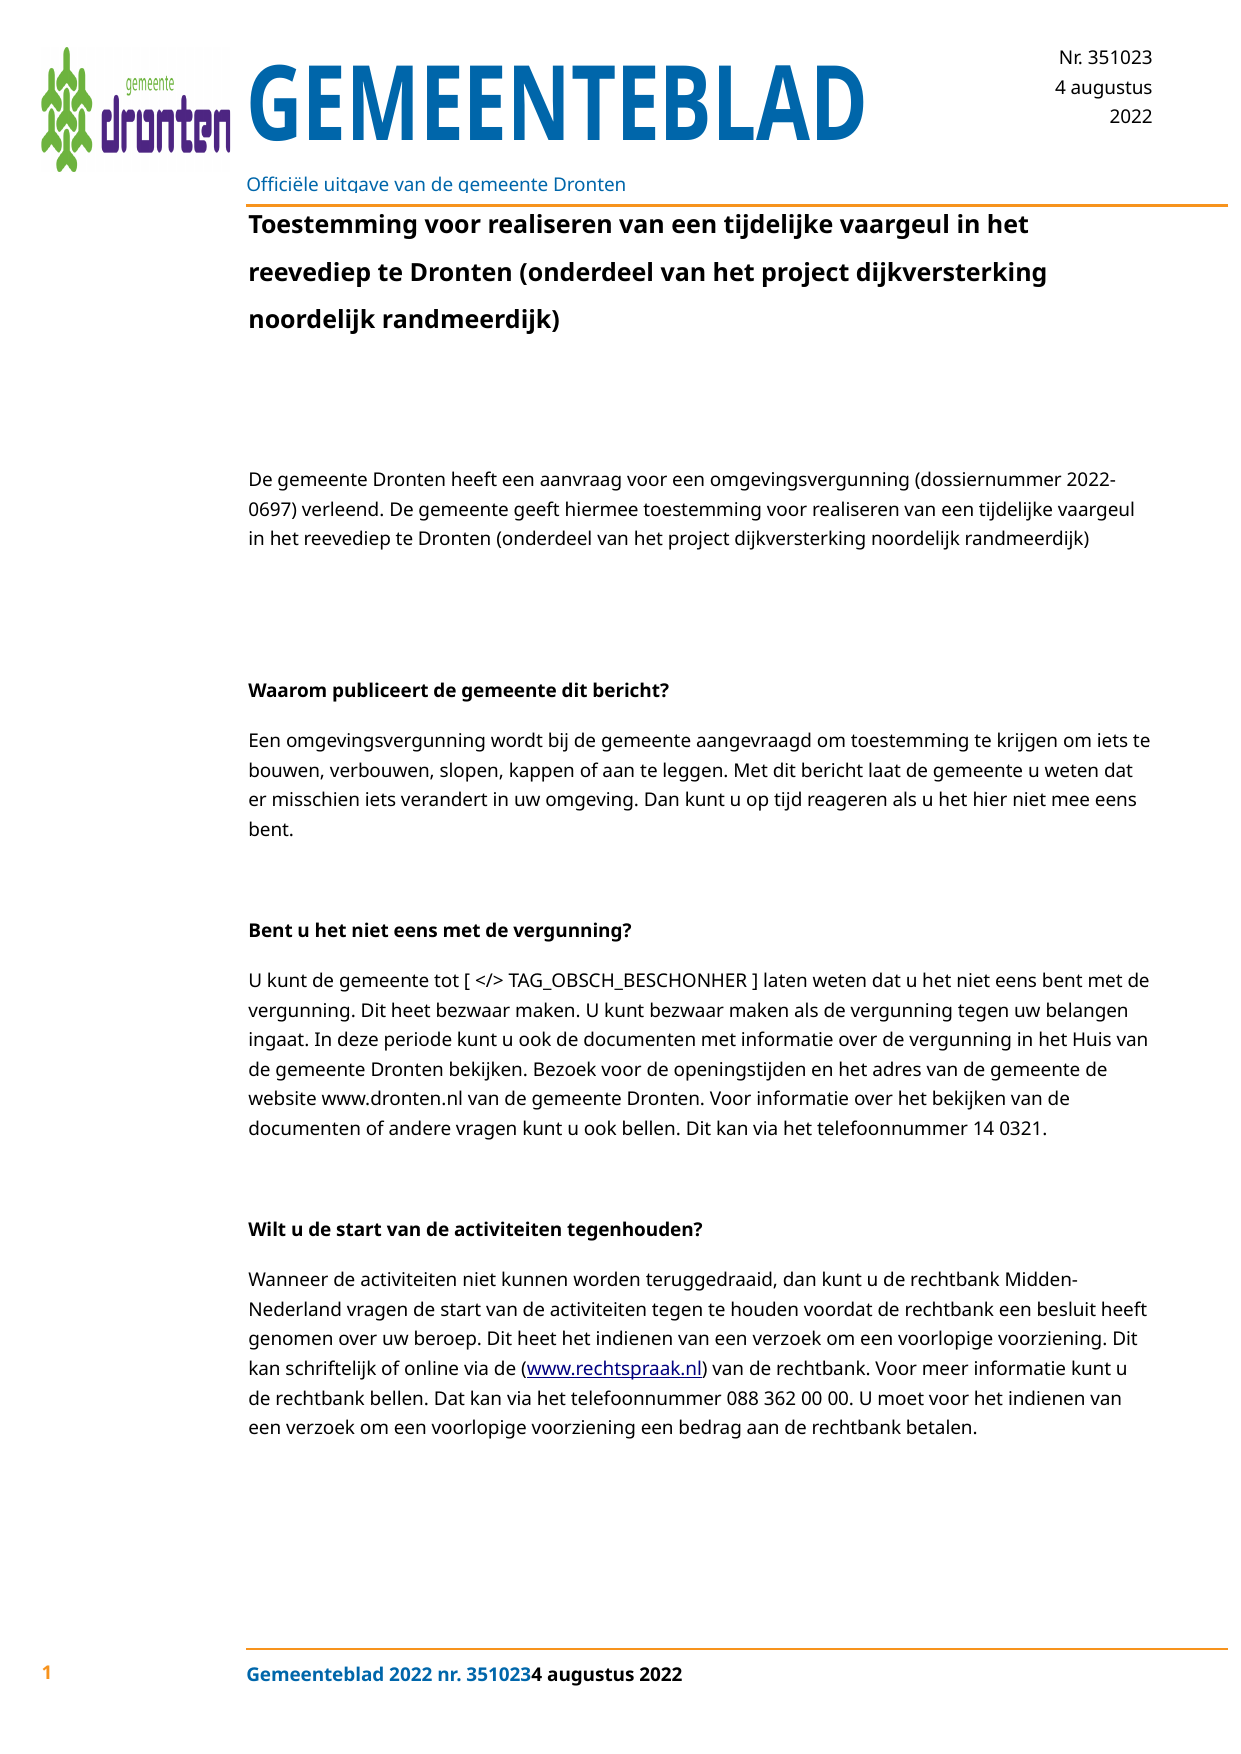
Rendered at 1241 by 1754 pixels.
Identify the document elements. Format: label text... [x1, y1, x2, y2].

text Bent u het niet eens met de vergunning? [248, 917, 1152, 942]
text Waarom publiceert de gemeente dit bericht? [248, 677, 1152, 702]
text Een omgevingsvergunning wordt bij de gemeente aangevraagd om toestemming te krijgen om iets te bouwen, verbouwen, slopen, kappen of aan te leggen. Met dit bericht laat de gemeente u weten dat er misschien iets verandert in uw omgeving. Dan kunt u op tijd reageren als u het hier niet mee eens bent. [248, 727, 1152, 842]
text Wanneer de activiteiten niet kunnen worden teruggedraaid, dan kunt u de rechtbank Midden-Nederland vragen de start van de activiteiten tegen te houden voordat de rechtbank een besluit heeft genomen over uw beroep. Dit heet het indienen van een verzoek om een voorlopige voorziening. Dit kan schriftelijk of online via de (www.rechtspraak.nl) van de rechtbank. Voor meer informatie kunt u de rechtbank bellen. Dat kan via het telefoonnummer 088 362 00 00. U moet voor het indienen van een verzoek om een voorlopige voorziening een bedrag aan de rechtbank betalen. [248, 1266, 1152, 1440]
picture [41, 47, 231, 172]
text Wilt u de start van de activiteiten tegenhouden? [248, 1216, 1152, 1242]
text Toestemming voor realiseren van een tijdelijke vaargeul in het reevediep te Dronten (onderdeel van het project dijkversterking noordelijk randmeerdijk) [248, 207, 1152, 336]
text U kunt de gemeente tot [ </> TAG_OBSCH_BESCHONHER ] laten weten dat u het niet eens bent met de vergunning. Dit heet bezwaar maken. U kunt bezwaar maken als de vergunning tegen uw belangen ingaat. In deze periode kunt u ook de documenten met informatie over de vergunning in het Huis van de gemeente Dronten bekijken. Bezoek voor de openingstijden en het adres van de gemeente de website www.dronten.nl van de gemeente Dronten. Voor informatie over het bekijken van de documenten of andere vragen kunt u ook bellen. Dit kan via het telefoonnummer 14 0321. [248, 967, 1152, 1141]
text De gemeente Dronten heeft een aanvraag voor een omgevingsvergunning (dossiernummer 2022-0697) verleend. De gemeente geeft hiermee toestemming voor realiseren van een tijdelijke vaargeul in het reevediep te Dronten (onderdeel van het project dijkversterking noordelijk randmeerdijk) [248, 466, 1152, 551]
